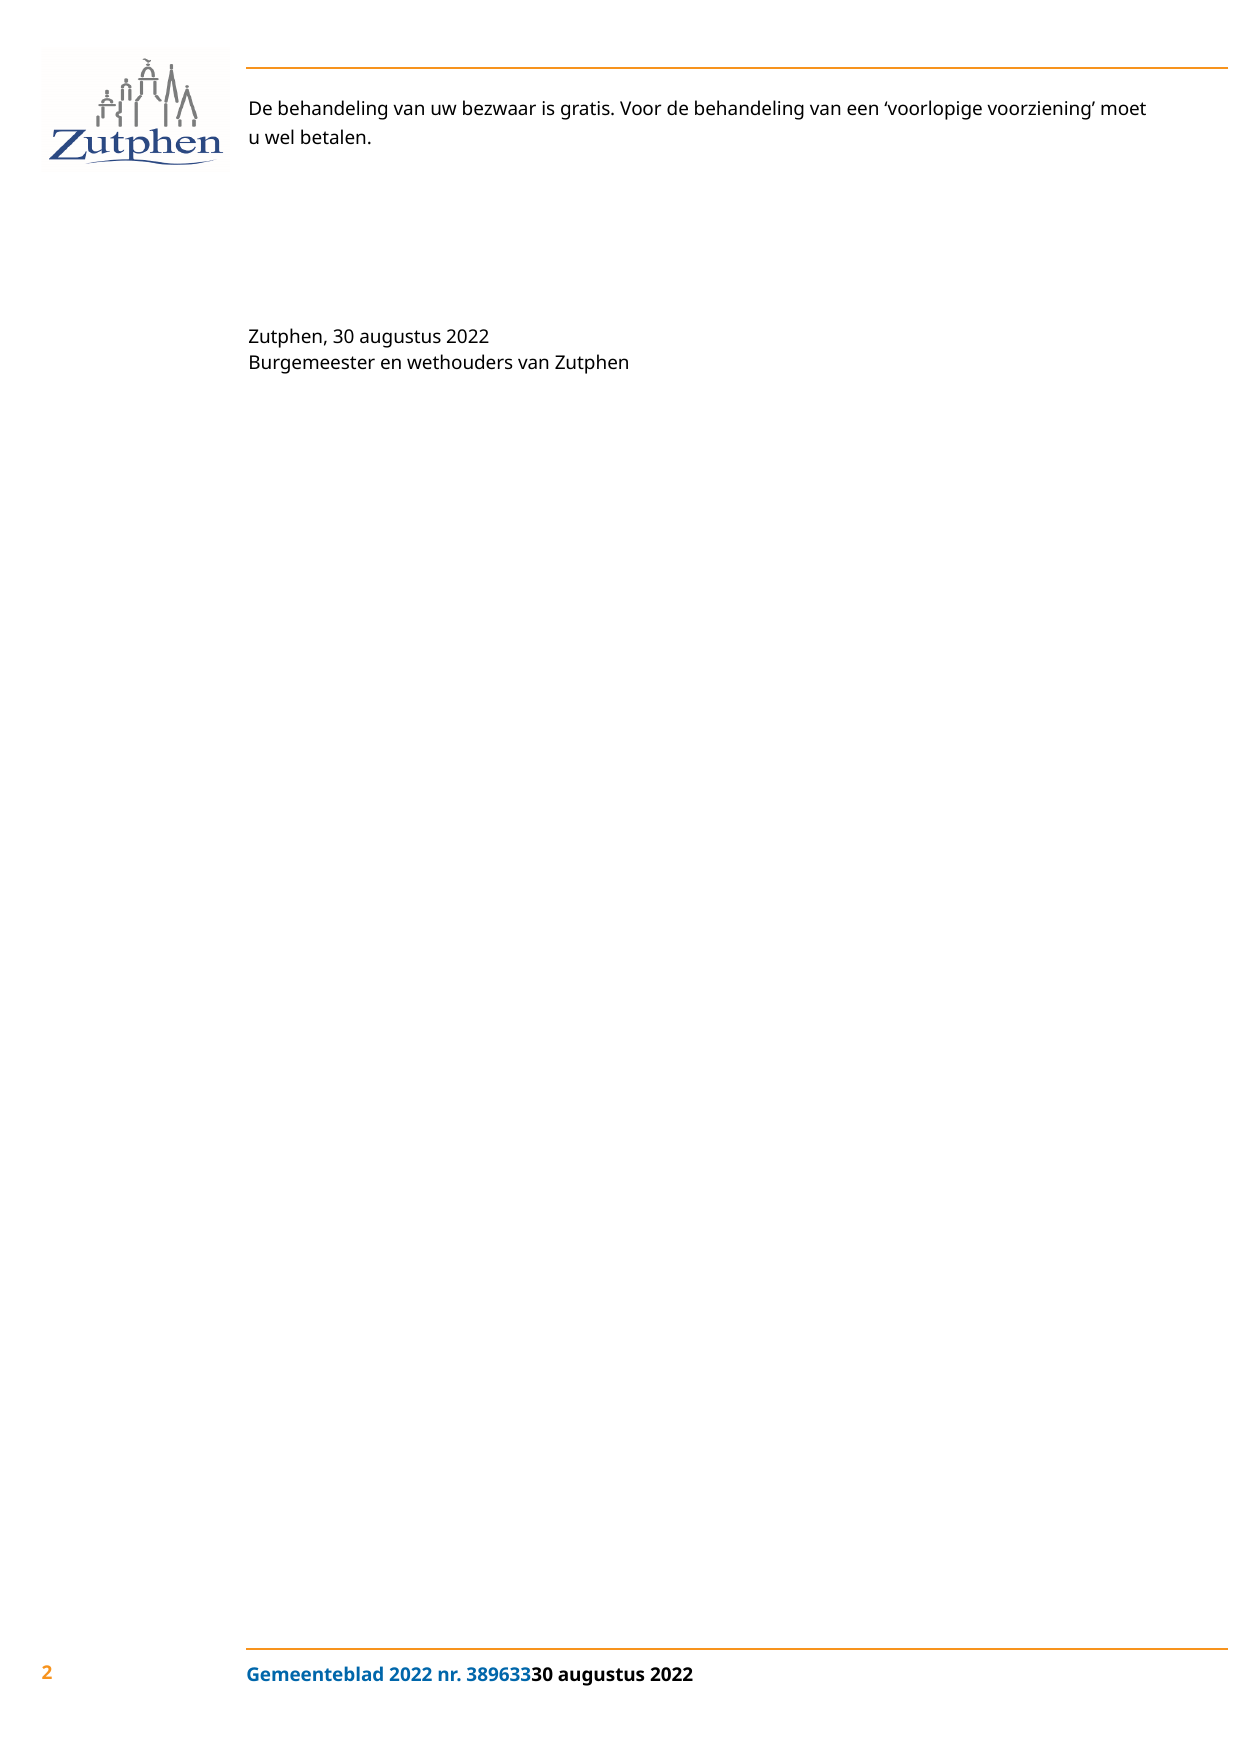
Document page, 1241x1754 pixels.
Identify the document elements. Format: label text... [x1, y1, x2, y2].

text Zutphen, 30 augustus 2022 [248, 323, 1152, 349]
text De behandeling van uw bezwaar is gratis. Voor de behandeling van een ‘voorlopige voorziening’ moet u wel betalen. [248, 95, 1152, 150]
text Burgemeester en wethouders van Zutphen [248, 349, 1152, 375]
picture [41, 47, 231, 172]
